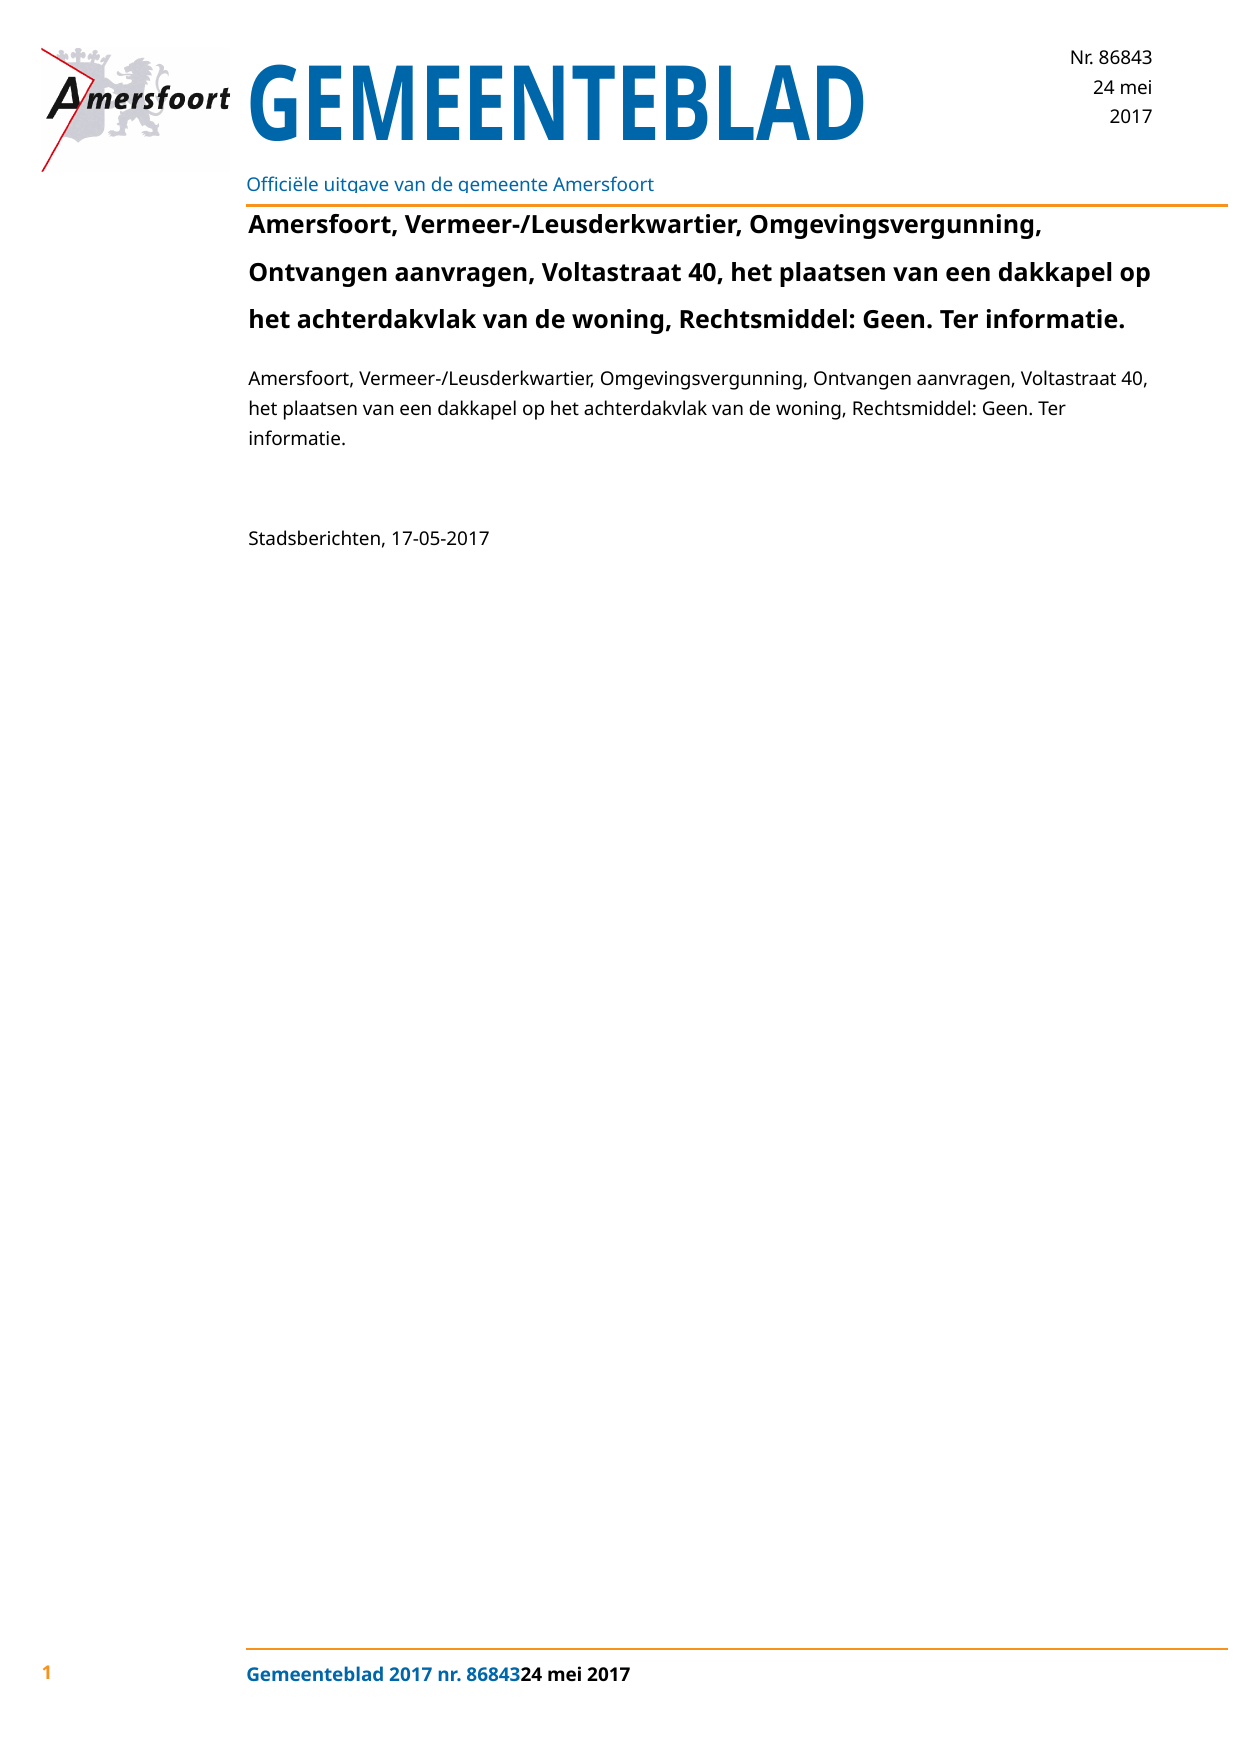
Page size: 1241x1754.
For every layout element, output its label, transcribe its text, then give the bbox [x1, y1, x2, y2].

text Stadsberichten, 17-05-2017 [248, 526, 1152, 551]
text Amersfoort, Vermeer-/Leusderkwartier, Omgevingsvergunning, Ontvangen aanvragen, Voltastraat 40, het plaatsen van een dakkapel op het achterdakvlak van de woning, Rechtsmiddel: Geen. Ter informatie. [248, 207, 1152, 336]
picture [41, 47, 231, 172]
text Amersfoort, Vermeer-/Leusderkwartier, Omgevingsvergunning, Ontvangen aanvragen, Voltastraat 40, het plaatsen van een dakkapel op het achterdakvlak van de woning, Rechtsmiddel: Geen. Ter informatie. [248, 366, 1152, 450]
